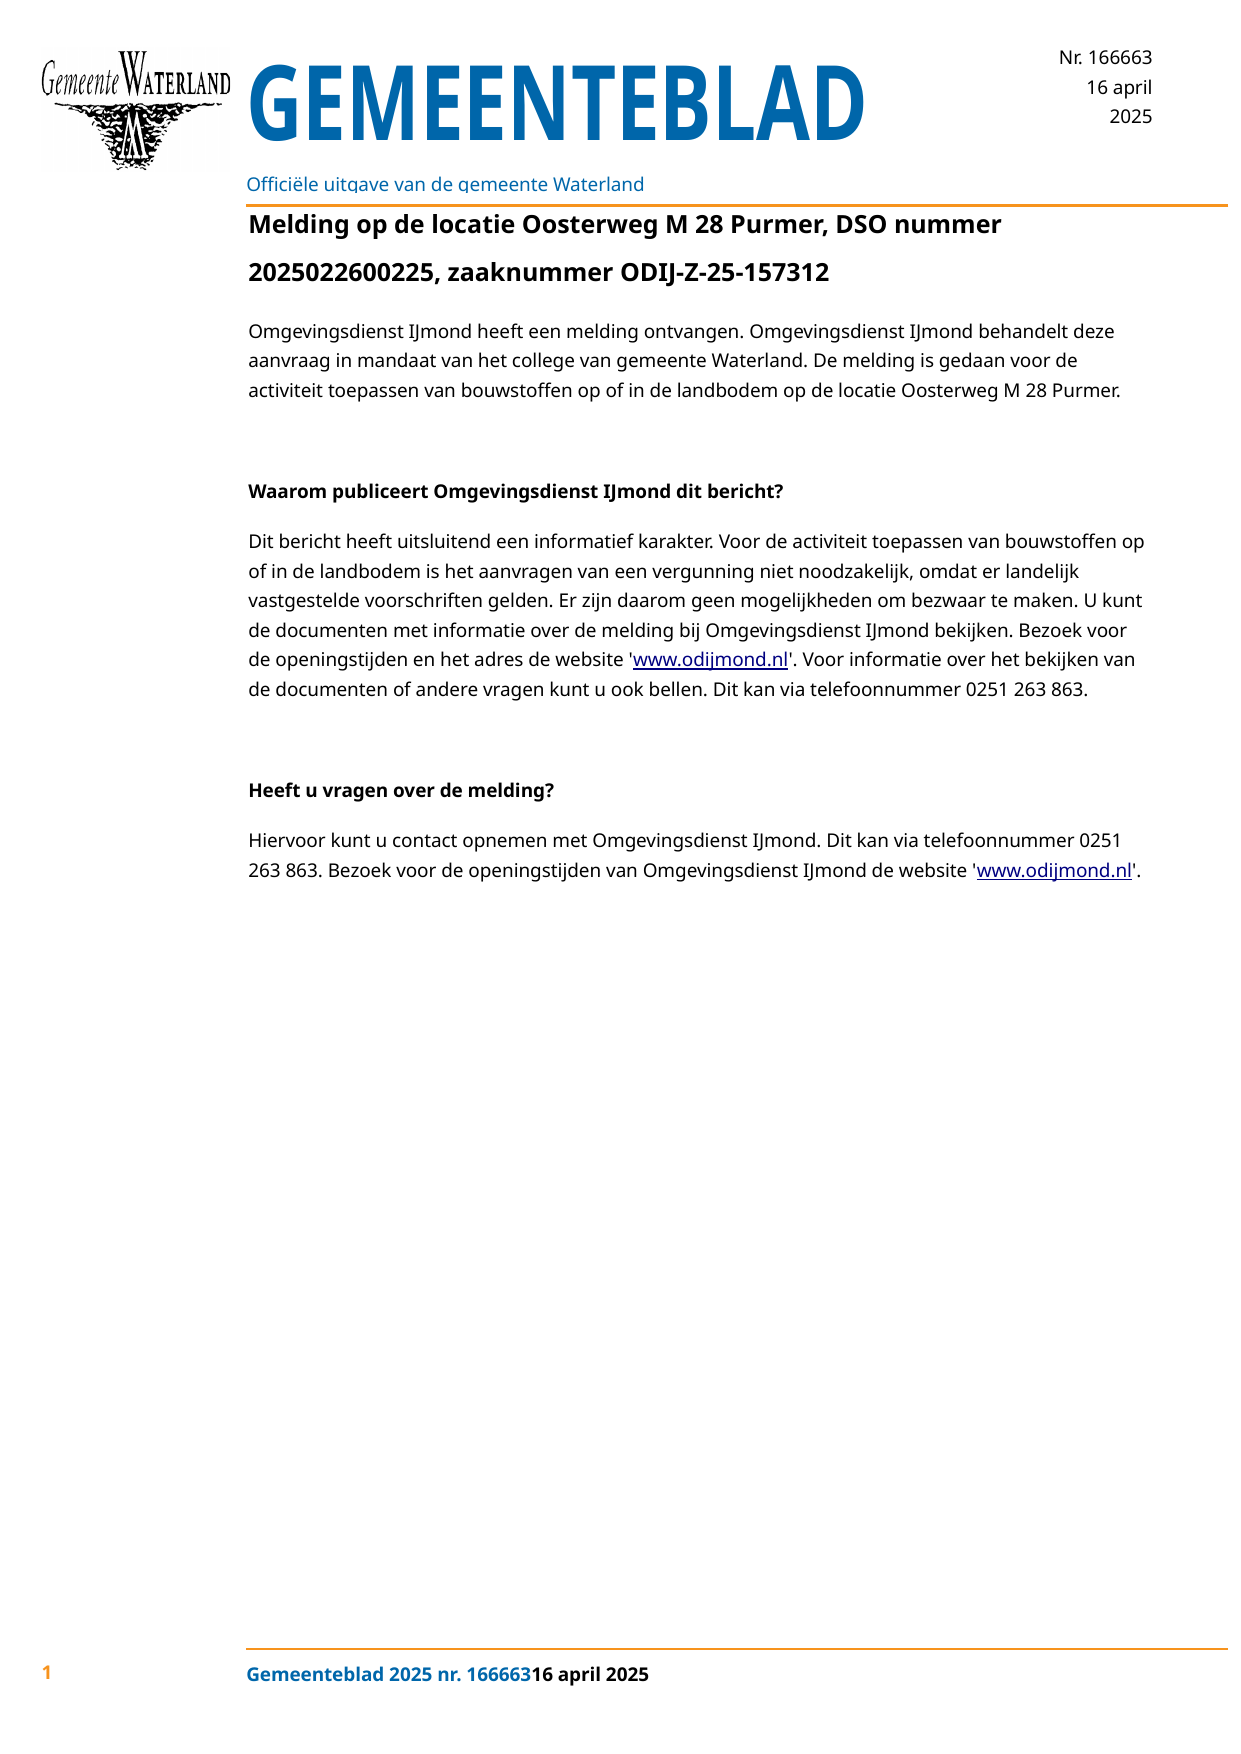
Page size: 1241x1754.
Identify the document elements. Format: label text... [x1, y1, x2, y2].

text Heeft u vragen over de melding? [248, 777, 1152, 803]
picture [41, 47, 231, 172]
text Dit bericht heeft uitsluitend een informatief karakter. Voor de activiteit toepassen van bouwstoffen op of in de landbodem is het aanvragen van een vergunning niet noodzakelijk, omdat er landelijk vastgestelde voorschriften gelden. Er zijn daarom geen mogelijkheden om bezwaar te maken. U kunt de documenten met informatie over de melding bij Omgevingsdienst IJmond bekijken. Bezoek voor de openingstijden en het adres de website 'www.odijmond.nl'. Voor informatie over het bekijken van de documenten of andere vragen kunt u ook bellen. Dit kan via telefoonnummer 0251 263 863. [248, 528, 1152, 702]
text Waarom publiceert Omgevingsdienst IJmond dit bericht? [248, 478, 1152, 504]
text Hiervoor kunt u contact opnemen met Omgevingsdienst IJmond. Dit kan via telefoonnummer 0251 263 863. Bezoek voor de openingstijden van Omgevingsdienst IJmond de website 'www.odijmond.nl'. [248, 827, 1152, 883]
text Melding op de locatie Oosterweg M 28 Purmer, DSO nummer 2025022600225, zaaknummer ODIJ-Z-25-157312 [248, 207, 1152, 288]
text Omgevingsdienst IJmond heeft een melding ontvangen. Omgevingsdienst IJmond behandelt deze aanvraag in mandaat van het college van gemeente Waterland. De melding is gedaan voor de activiteit toepassen van bouwstoffen op of in de landbodem op de locatie Oosterweg M 28 Purmer. [248, 318, 1152, 403]
